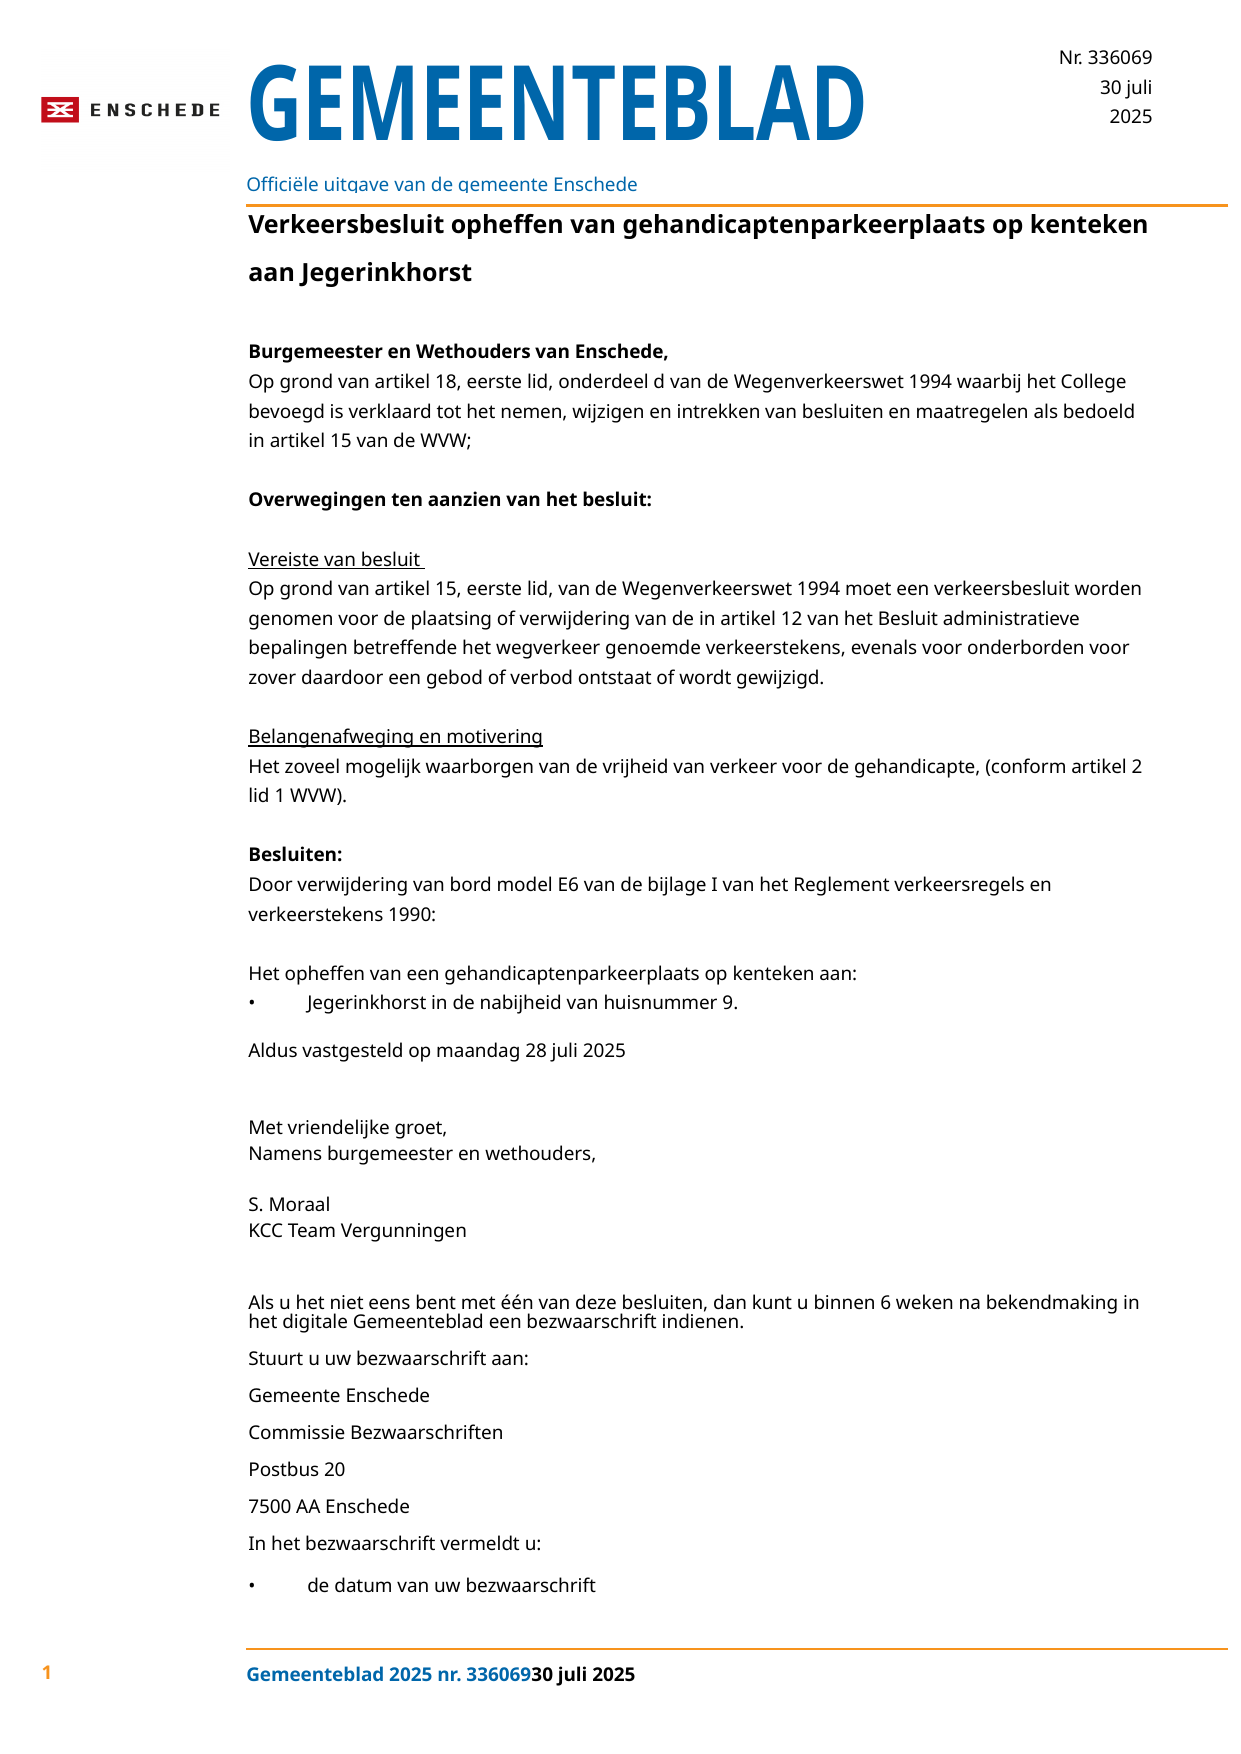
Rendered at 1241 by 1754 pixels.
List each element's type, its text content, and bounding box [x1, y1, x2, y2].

text Stuurt u uw bezwaarschrift aan: [248, 1350, 1152, 1369]
text Overwegingen ten aanzien van het besluit: [248, 487, 1152, 512]
text Als u het niet eens bent met één van deze besluiten, dan kunt u binnen 6 weken na bekendmaking in het digitale Gemeenteblad een bezwaarschrift indienen. [248, 1294, 1152, 1332]
text Besluiten: [248, 842, 1152, 867]
text Aldus vastgesteld op maandag 28 juli 2025 [248, 1037, 1152, 1063]
text Op grond van artikel 18, eerste lid, onderdeel d van de Wegenverkeerswet 1994 waarbij het College bevoegd is verklaard tot het nemen, wijzigen en intrekken van besluiten en maatregelen als bedoeld in artikel 15 van de WVW; [248, 368, 1152, 453]
text Commissie Bezwaarschriften [248, 1424, 1152, 1443]
list de datum van uw bezwaarschrift [248, 1572, 1152, 1598]
list Jegerinkhorst in de nabijheid van huisnummer 9. [248, 989, 1152, 1015]
text Op grond van artikel 15, eerste lid, van de Wegenverkeerswet 1994 moet een verkeersbesluit worden genomen voor de plaatsing of verwijdering van de in artikel 12 van het Besluit administratieve bepalingen betreffende het wegverkeer genoemde verkeerstekens, evenals voor onderborden voor zover daardoor een gebod of verbod ontstaat of wordt gewijzigd. [248, 575, 1152, 690]
text S. Moraal [248, 1192, 1152, 1217]
text Burgemeester en Wethouders van Enschede, [248, 339, 1152, 364]
text KCC Team Vergunningen [248, 1217, 1152, 1243]
text In het bezwaarschrift vermeldt u: [248, 1535, 1152, 1554]
text Gemeente Enschede [248, 1387, 1152, 1406]
text 7500 AA Enschede [248, 1498, 1152, 1517]
picture [41, 47, 231, 172]
text Postbus 20 [248, 1461, 1152, 1480]
text Met vriendelijke groet, [248, 1114, 1152, 1140]
text Belangenafweging en motivering [248, 723, 1152, 749]
text Vereiste van besluit [248, 546, 1152, 571]
text Verkeersbesluit opheffen van gehandicaptenparkeerplaats op kenteken aan Jegerinkhorst [248, 207, 1152, 288]
text Door verwijdering van bord model E6 van de bijlage I van het Reglement verkeersregels en verkeerstekens 1990: [248, 871, 1152, 926]
text Het opheffen van een gehandicaptenparkeerplaats op kenteken aan: [248, 960, 1152, 986]
text Het zoveel mogelijk waarborgen van de vrijheid van verkeer voor de gehandicapte, (conform artikel 2 lid 1 WVW). [248, 753, 1152, 808]
text Namens burgemeester en wethouders, [248, 1140, 1152, 1166]
